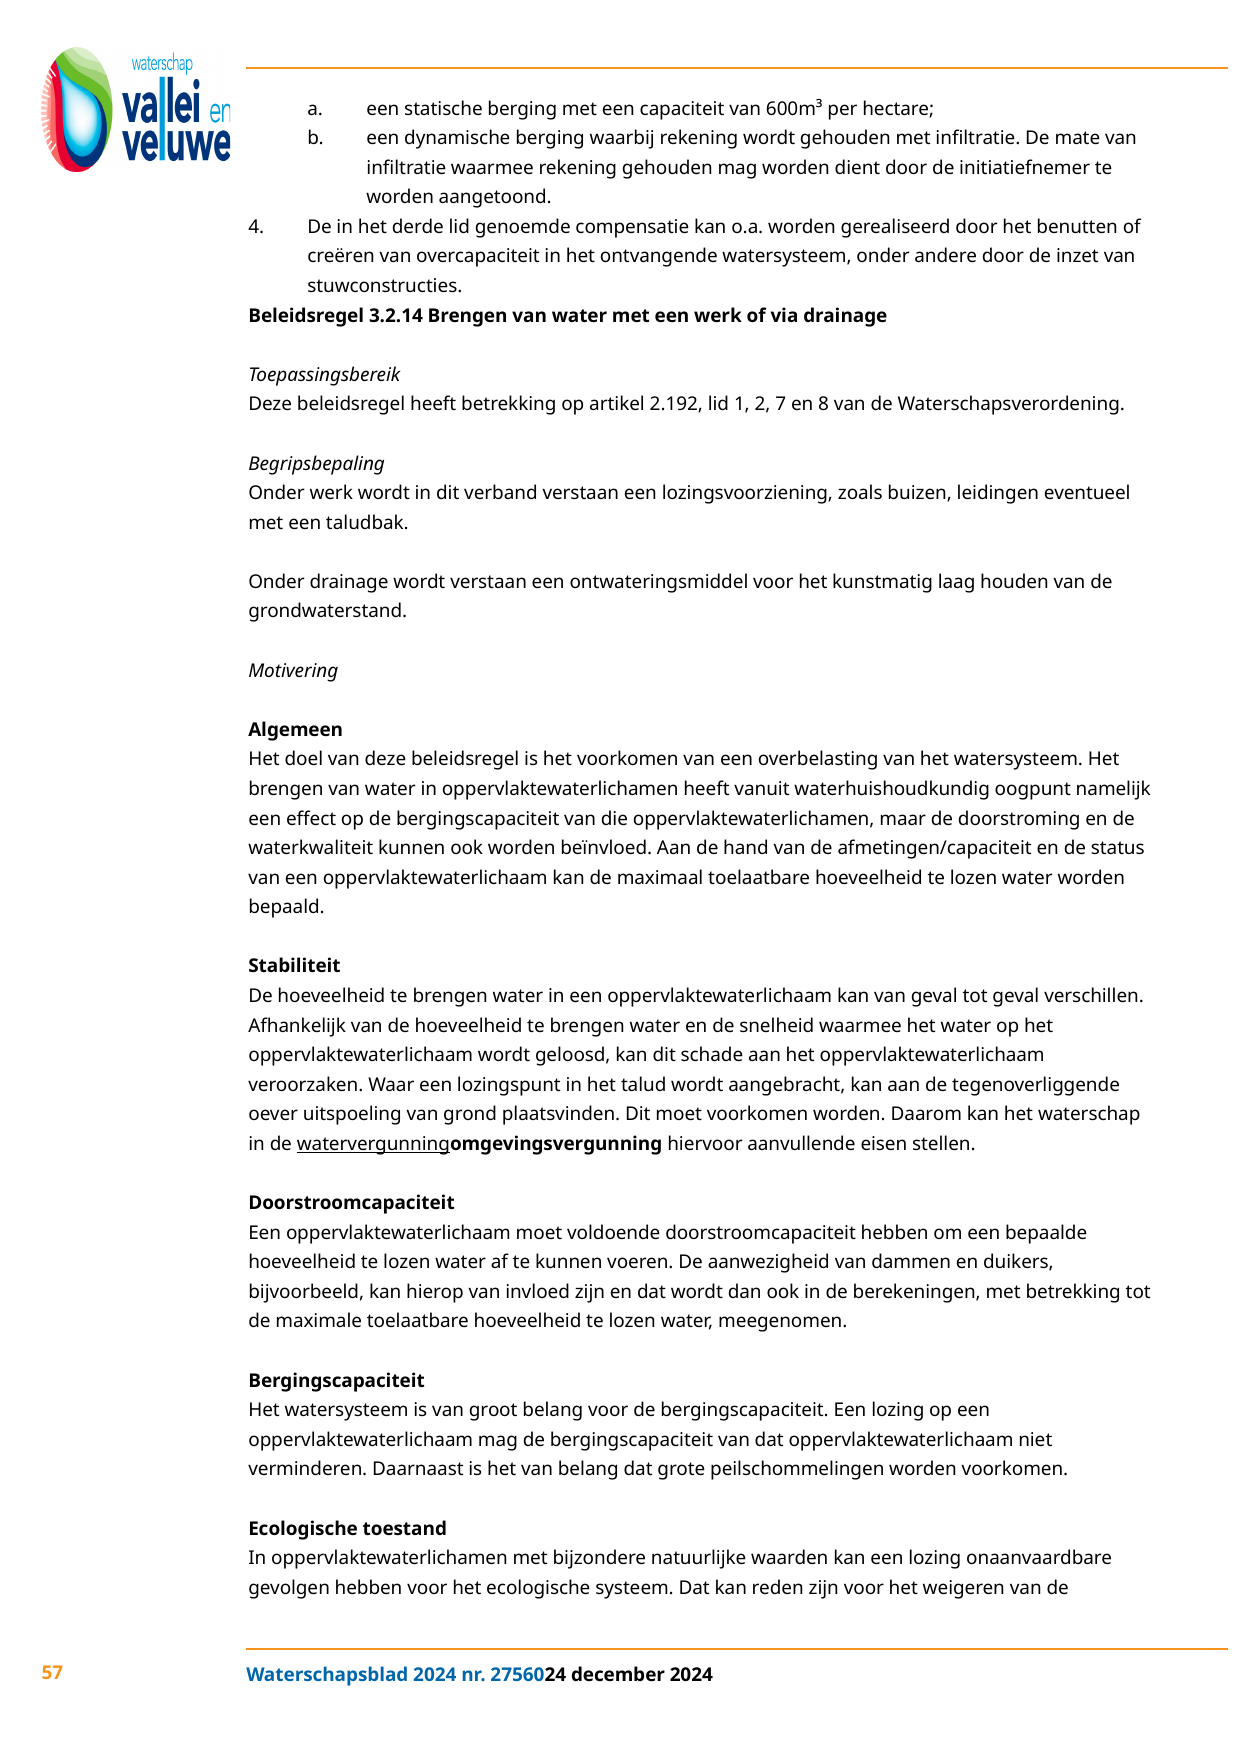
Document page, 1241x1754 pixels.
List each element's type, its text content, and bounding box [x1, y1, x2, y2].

text Onder werk wordt in dit verband verstaan een lozingsvoorziening, zoals buizen, leidingen eventueel met een taludbak. [248, 479, 1152, 535]
text Het doel van deze beleidsregel is het voorkomen van een overbelasting van het watersysteem. Het brengen van water in oppervlaktewaterlichamen heeft vanuit waterhuishoudkundig oogpunt namelijk een effect op de bergingscapaciteit van die oppervlaktewaterlichamen, maar de doorstroming en de waterkwaliteit kunnen ook worden beïnvloed. Aan de hand van de afmetingen/capaciteit en de status van een oppervlaktewaterlichaam kan de maximaal toelaatbare hoeveelheid te lozen water worden bepaald. [248, 746, 1152, 919]
text Motivering [248, 657, 1152, 683]
list een statische berging met een capaciteit van 600m³ per hectare; [307, 95, 1152, 121]
text Ecologische toestand [248, 1515, 1152, 1541]
text Het watersysteem is van groot belang voor de bergingscapaciteit. Een lozing op een oppervlaktewaterlichaam mag de bergingscapaciteit van dat oppervlaktewaterlichaam niet verminderen. Daarnaast is het van belang dat grote peilschommelingen worden voorkomen. [248, 1396, 1152, 1481]
text Onder drainage wordt verstaan een ontwateringsmiddel voor het kunstmatig laag houden van de grondwaterstand. [248, 568, 1152, 623]
text Bergingscapaciteit [248, 1367, 1152, 1393]
text Deze beleidsregel heeft betrekking op artikel 2.192, lid 1, 2, 7 en 8 van de Waterschapsverordening. [248, 391, 1152, 416]
list een dynamische berging waarbij rekening wordt gehouden met infiltratie. De mate van infiltratie waarmee rekening gehouden mag worden dient door de initiatiefnemer te worden aangetoond. [307, 124, 1152, 209]
text In oppervlaktewaterlichamen met bijzondere natuurlijke waarden kan een lozing onaanvaardbare gevolgen hebben voor het ecologische systeem. Dat kan reden zijn voor het weigeren van de [248, 1544, 1152, 1600]
text De hoeveelheid te brengen water in een oppervlaktewaterlichaam kan van geval tot geval verschillen. Afhankelijk van de hoeveelheid te brengen water en de snelheid waarmee het water op het oppervlaktewaterlichaam wordt geloosd, kan dit schade aan het oppervlaktewaterlichaam veroorzaken. Waar een lozingspunt in het talud wordt aangebracht, kan aan de tegenoverliggende oever uitspoeling van grond plaatsvinden. Dit moet voorkomen worden. Daarom kan het waterschap in de watervergunningomgevingsvergunning hiervoor aanvullende eisen stellen. [248, 982, 1152, 1156]
text Stabiliteit [248, 953, 1152, 978]
text Doorstroomcapaciteit [248, 1189, 1152, 1215]
picture [41, 47, 231, 172]
text Toepassingsbereik [248, 361, 1152, 387]
text Algemeen [248, 716, 1152, 742]
text Beleidsregel 3.2.14 Brengen van water met een werk of via drainage [248, 302, 1152, 328]
text Een oppervlaktewaterlichaam moet voldoende doorstroomcapaciteit hebben om een bepaalde hoeveelheid te lozen water af te kunnen voeren. De aanwezigheid van dammen en duikers, bijvoorbeeld, kan hierop van invloed zijn en dat wordt dan ook in de berekeningen, met betrekking tot de maximale toelaatbare hoeveelheid te lozen water, meegenomen. [248, 1219, 1152, 1333]
list De in het derde lid genoemde compensatie kan o.a. worden gerealiseerd door het benutten of creëren van overcapaciteit in het ontvangende watersysteem, onder andere door de inzet van stuwconstructies. [248, 213, 1152, 298]
text Begripsbepaling [248, 450, 1152, 476]
